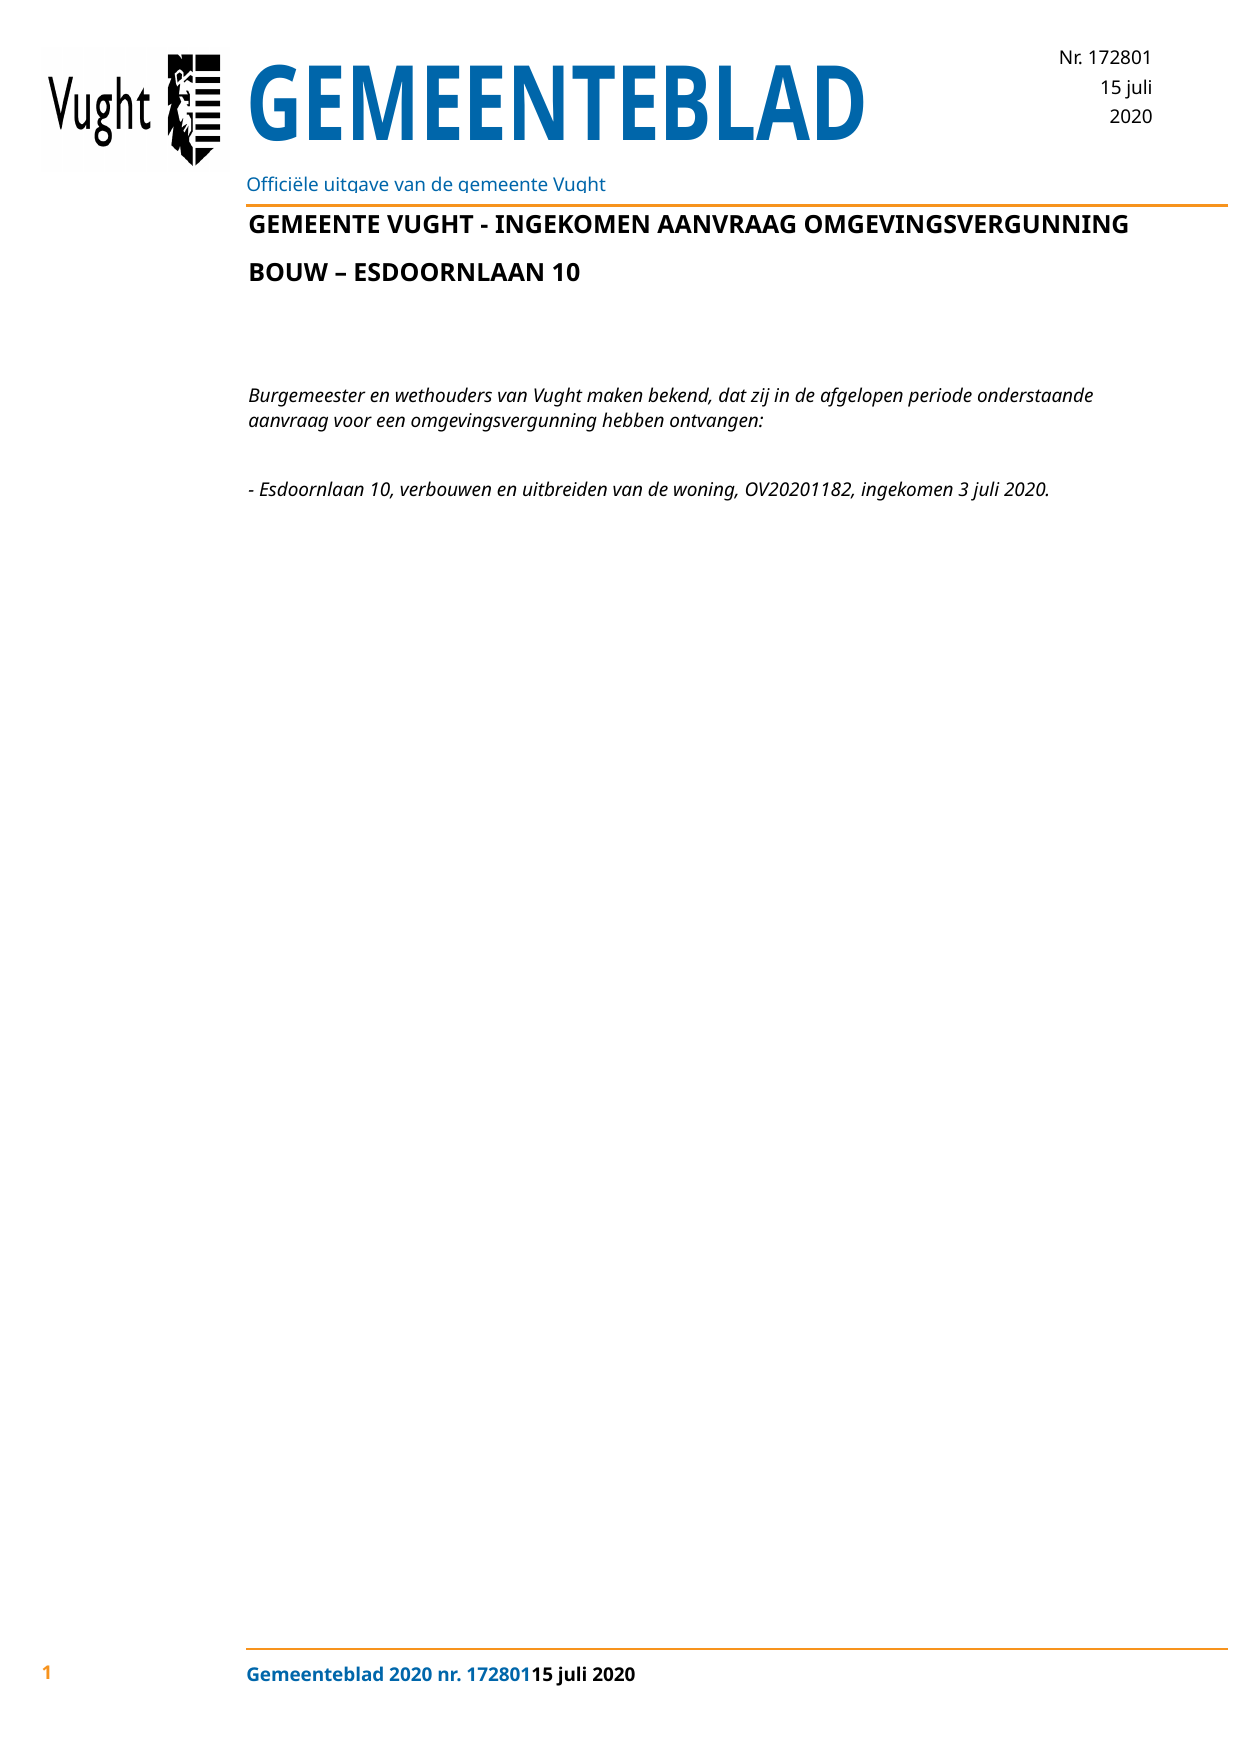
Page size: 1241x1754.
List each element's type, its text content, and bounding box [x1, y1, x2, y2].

text - Esdoornlaan 10, verbouwen en uitbreiden van de woning, OV20201182, ingekomen 3 juli 2020. [248, 476, 1152, 502]
picture [41, 47, 231, 172]
text GEMEENTE VUGHT - INGEKOMEN AANVRAAG OMGEVINGSVERGUNNING BOUW – ESDOORNLAAN 10 [248, 207, 1152, 288]
text Burgemeester en wethouders van Vught maken bekend, dat zij in de afgelopen periode onderstaande aanvraag voor een omgevingsvergunning hebben ontvangen: [248, 382, 1152, 433]
